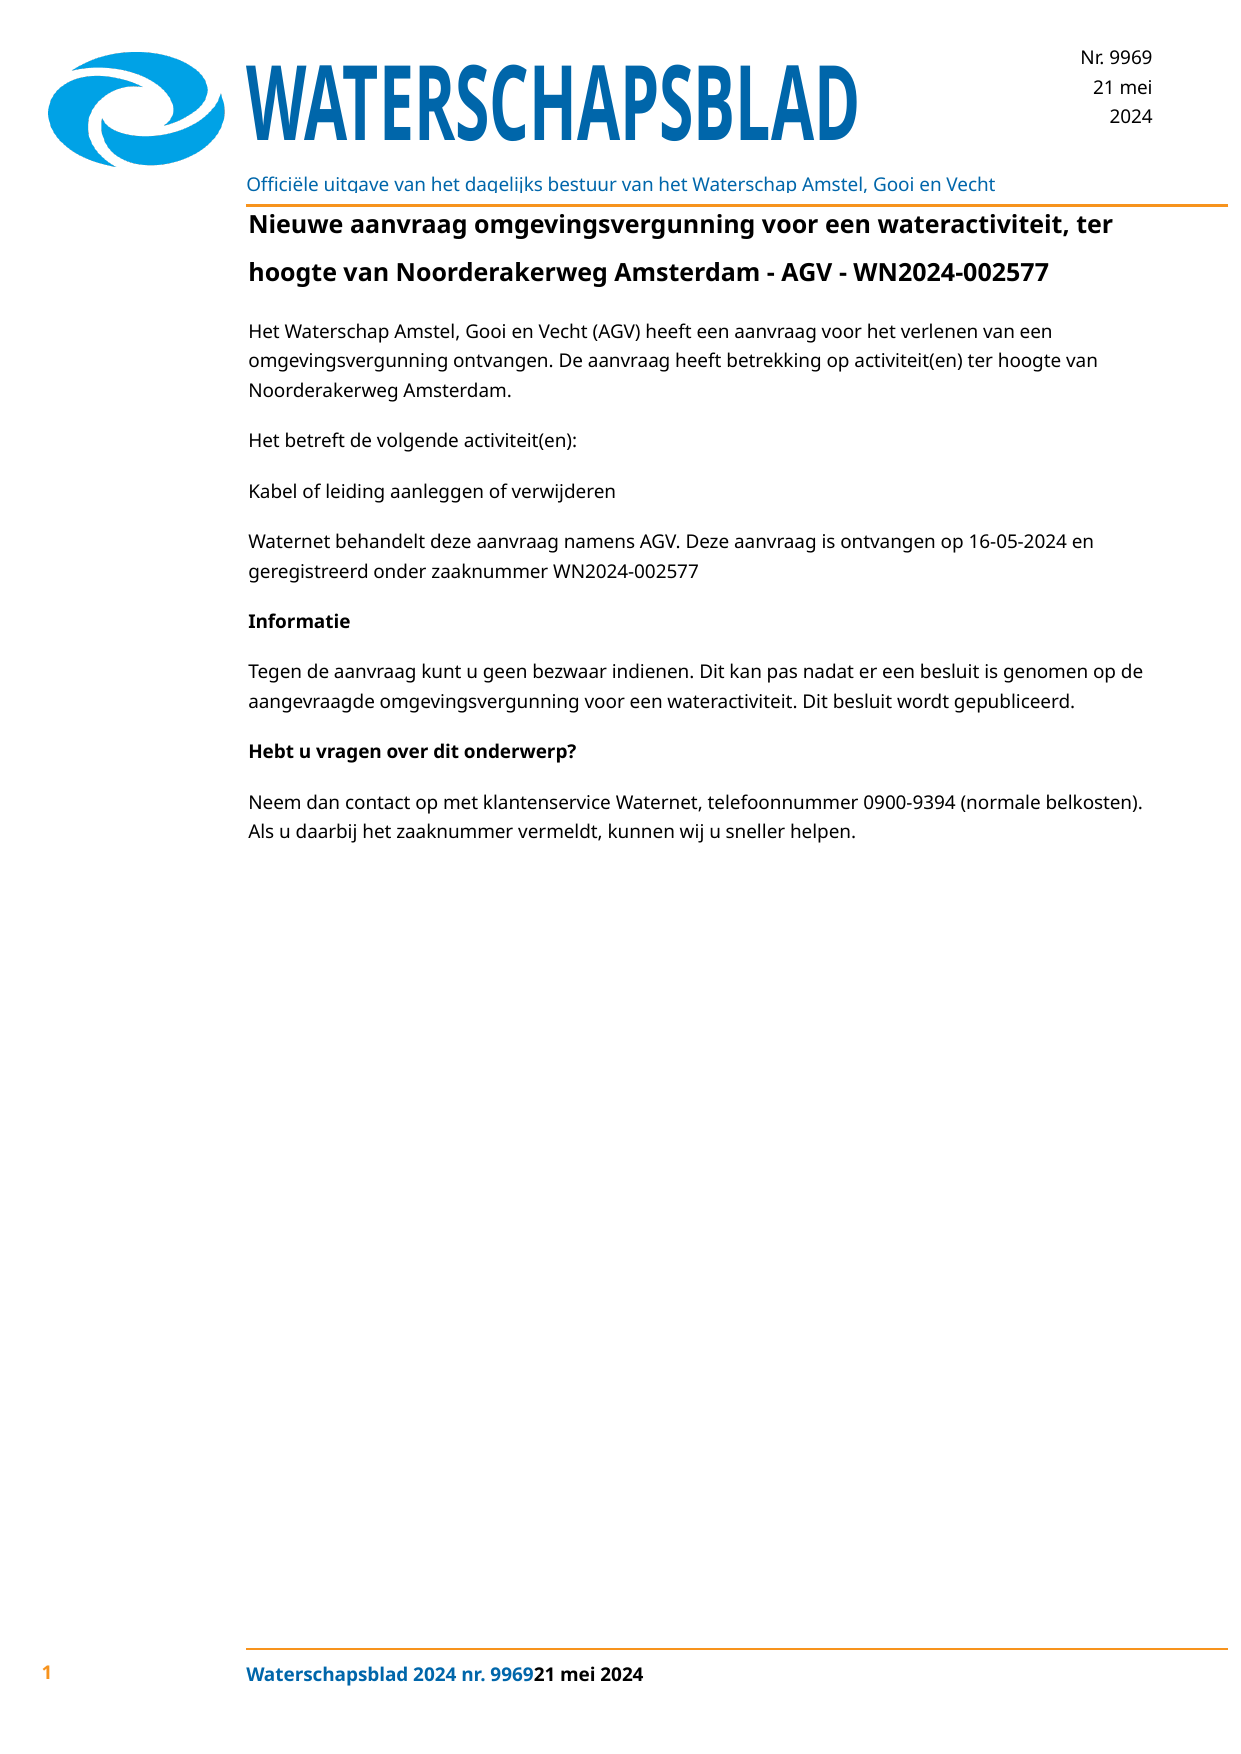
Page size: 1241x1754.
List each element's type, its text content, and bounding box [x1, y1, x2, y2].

text Waternet behandelt deze aanvraag namens AGV. Deze aanvraag is ontvangen op 16-05-2024 en geregistreerd onder zaaknummer WN2024-002577 [248, 528, 1152, 584]
text Kabel of leiding aanleggen of verwijderen [248, 478, 1152, 504]
picture [41, 47, 231, 172]
text Het betreft de volgende activiteit(en): [248, 427, 1152, 453]
text Tegen de aanvraag kunt u geen bezwaar indienen. Dit kan pas nadat er een besluit is genomen op de aangevraagde omgevingsvergunning voor een wateractiviteit. Dit besluit wordt gepubliceerd. [248, 659, 1152, 714]
text Informatie [248, 608, 1152, 634]
text Het Waterschap Amstel, Gooi en Vecht (AGV) heeft een aanvraag voor het verlenen van een omgevingsvergunning ontvangen. De aanvraag heeft betrekking op activiteit(en) ter hoogte van Noorderakerweg Amsterdam. [248, 318, 1152, 403]
text Hebt u vragen over dit onderwerp? [248, 739, 1152, 764]
text Neem dan contact op met klantenservice Waternet, telefoonnummer 0900-9394 (normale belkosten). Als u daarbij het zaaknummer vermeldt, kunnen wij u sneller helpen. [248, 789, 1152, 844]
text Nieuwe aanvraag omgevingsvergunning voor een wateractiviteit, ter hoogte van Noorderakerweg Amsterdam - AGV - WN2024-002577 [248, 207, 1152, 288]
